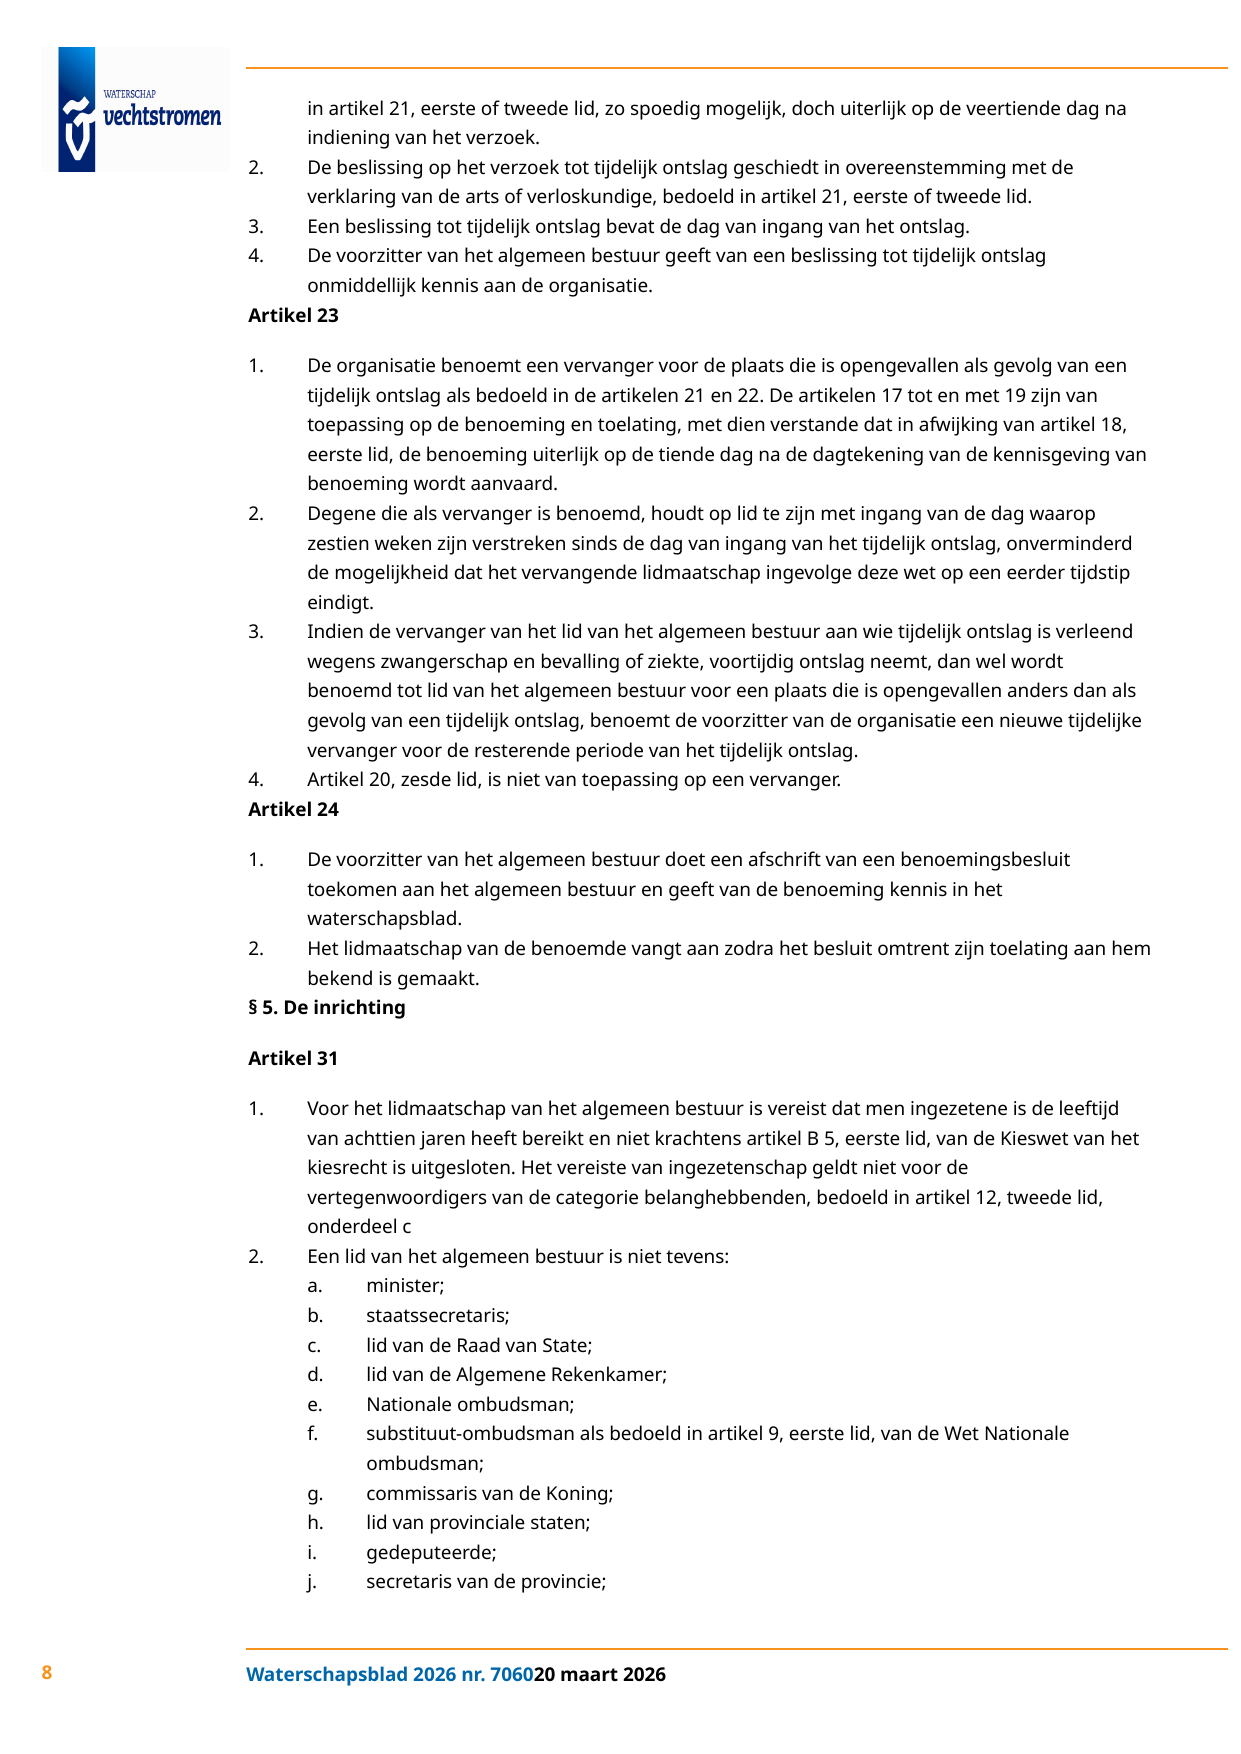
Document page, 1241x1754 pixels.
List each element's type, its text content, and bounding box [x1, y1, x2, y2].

list De voorzitter van het algemeen bestuur doet een afschrift van een benoemingsbesluit toekomen aan het algemeen bestuur en geeft van de benoeming kennis in het waterschapsblad. [248, 846, 1152, 931]
list De beslissing op het verzoek tot tijdelijk ontslag geschiedt in overeenstemming met de verklaring van de arts of verloskundige, bedoeld in artikel 21, eerste of tweede lid. [248, 154, 1152, 209]
list in artikel 21, eerste of tweede lid, zo spoedig mogelijk, doch uiterlijk op de veertiende dag na indiening van het verzoek. [248, 95, 1152, 150]
list Een beslissing tot tijdelijk ontslag bevat de dag van ingang van het ontslag. [248, 213, 1152, 239]
list minister; [307, 1273, 1152, 1298]
list staatssecretaris; [307, 1302, 1152, 1328]
text Artikel 23 [248, 302, 1152, 328]
picture [41, 47, 231, 172]
list lid van de Raad van State; [307, 1332, 1152, 1358]
list lid van de Algemene Rekenkamer; [307, 1361, 1152, 1387]
text Artikel 24 [248, 796, 1152, 822]
list Nationale ombudsman; [307, 1391, 1152, 1417]
list lid van provinciale staten; [307, 1509, 1152, 1535]
list Het lidmaatschap van de benoemde vangt aan zodra het besluit omtrent zijn toelating aan hem bekend is gemaakt. [248, 935, 1152, 991]
list substituut-ombudsman als bedoeld in artikel 9, eerste lid, van de Wet Nationale ombudsman; [307, 1421, 1152, 1476]
list Voor het lidmaatschap van het algemeen bestuur is vereist dat men ingezetene is de leeftijd van achttien jaren heeft bereikt en niet krachtens artikel B 5, eerste lid, van de Kieswet van het kiesrecht is uitgesloten. Het vereiste van ingezetenschap geldt niet voor de vertegenwoordigers van de categorie belanghebbenden, bedoeld in artikel 12, tweede lid, onderdeel c [248, 1095, 1152, 1239]
list Indien de vervanger van het lid van het algemeen bestuur aan wie tijdelijk ontslag is verleend wegens zwangerschap en bevalling of ziekte, voortijdig ontslag neemt, dan wel wordt benoemd tot lid van het algemeen bestuur voor een plaats die is opengevallen anders dan als gevolg van een tijdelijk ontslag, benoemt de voorzitter van de organisatie een nieuwe tijdelijke vervanger voor de resterende periode van het tijdelijk ontslag. [248, 618, 1152, 763]
list gedeputeerde; [307, 1539, 1152, 1565]
list Een lid van het algemeen bestuur is niet tevens: [248, 1243, 1152, 1269]
text Artikel 31 [248, 1045, 1152, 1071]
list commissaris van de Koning; [307, 1480, 1152, 1506]
text § 5. De inrichting [248, 994, 1152, 1020]
list secretaris van de provincie; [307, 1568, 1152, 1594]
list De organisatie benoemt een vervanger voor de plaats die is opengevallen als gevolg van een tijdelijk ontslag als bedoeld in de artikelen 21 en 22. De artikelen 17 tot en met 19 zijn van toepassing op de benoeming en toelating, met dien verstande dat in afwijking van artikel 18, eerste lid, de benoeming uiterlijk op de tiende dag na de dagtekening van de kennisgeving van benoeming wordt aanvaard. [248, 352, 1152, 496]
list Degene die als vervanger is benoemd, houdt op lid te zijn met ingang van de dag waarop zestien weken zijn verstreken sinds de dag van ingang van het tijdelijk ontslag, onverminderd de mogelijkheid dat het vervangende lidmaatschap ingevolge deze wet op een eerder tijdstip eindigt. [248, 500, 1152, 615]
list Artikel 20, zesde lid, is niet van toepassing op een vervanger. [248, 766, 1152, 792]
list De voorzitter van het algemeen bestuur geeft van een beslissing tot tijdelijk ontslag onmiddellijk kennis aan de organisatie. [248, 243, 1152, 298]
